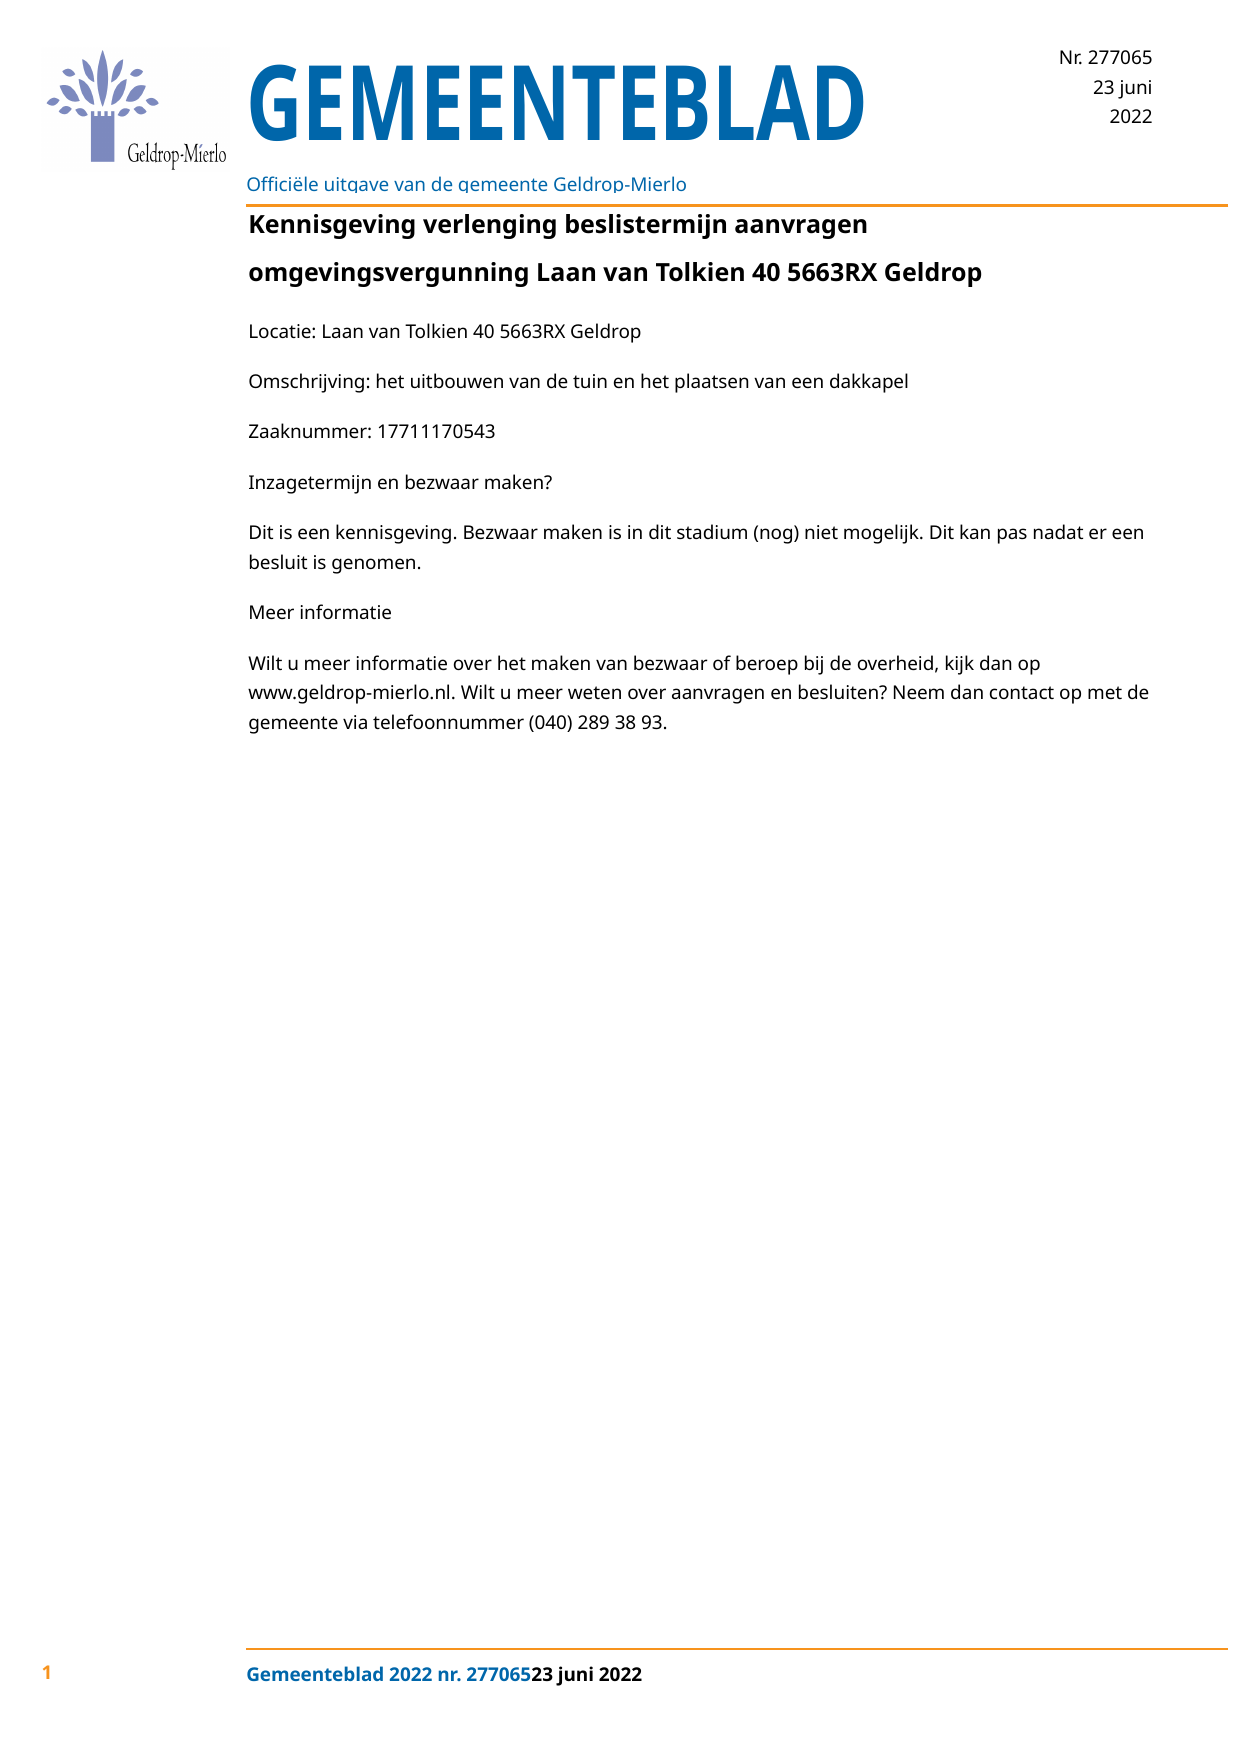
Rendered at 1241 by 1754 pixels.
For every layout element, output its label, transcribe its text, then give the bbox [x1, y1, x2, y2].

text Meer informatie [248, 599, 1152, 625]
text Zaaknummer: 17711170543 [248, 419, 1152, 444]
text Wilt u meer informatie over het maken van bezwaar of beroep bij de overheid, kijk dan op www.geldrop-mierlo.nl. Wilt u meer weten over aanvragen en besluiten? Neem dan contact op met de gemeente via telefoonnummer (040) 289 38 93. [248, 650, 1152, 735]
text Inzagetermijn en bezwaar maken? [248, 469, 1152, 495]
text Dit is een kennisgeving. Bezwaar maken is in dit stadium (nog) niet mogelijk. Dit kan pas nadat er een besluit is genomen. [248, 519, 1152, 575]
text Kennisgeving verlenging beslistermijn aanvragen omgevingsvergunning Laan van Tolkien 40 5663RX Geldrop [248, 207, 1152, 288]
picture [41, 47, 231, 172]
text Omschrijving: het uitbouwen van de tuin en het plaatsen van een dakkapel [248, 368, 1152, 394]
text Locatie: Laan van Tolkien 40 5663RX Geldrop [248, 318, 1152, 344]
